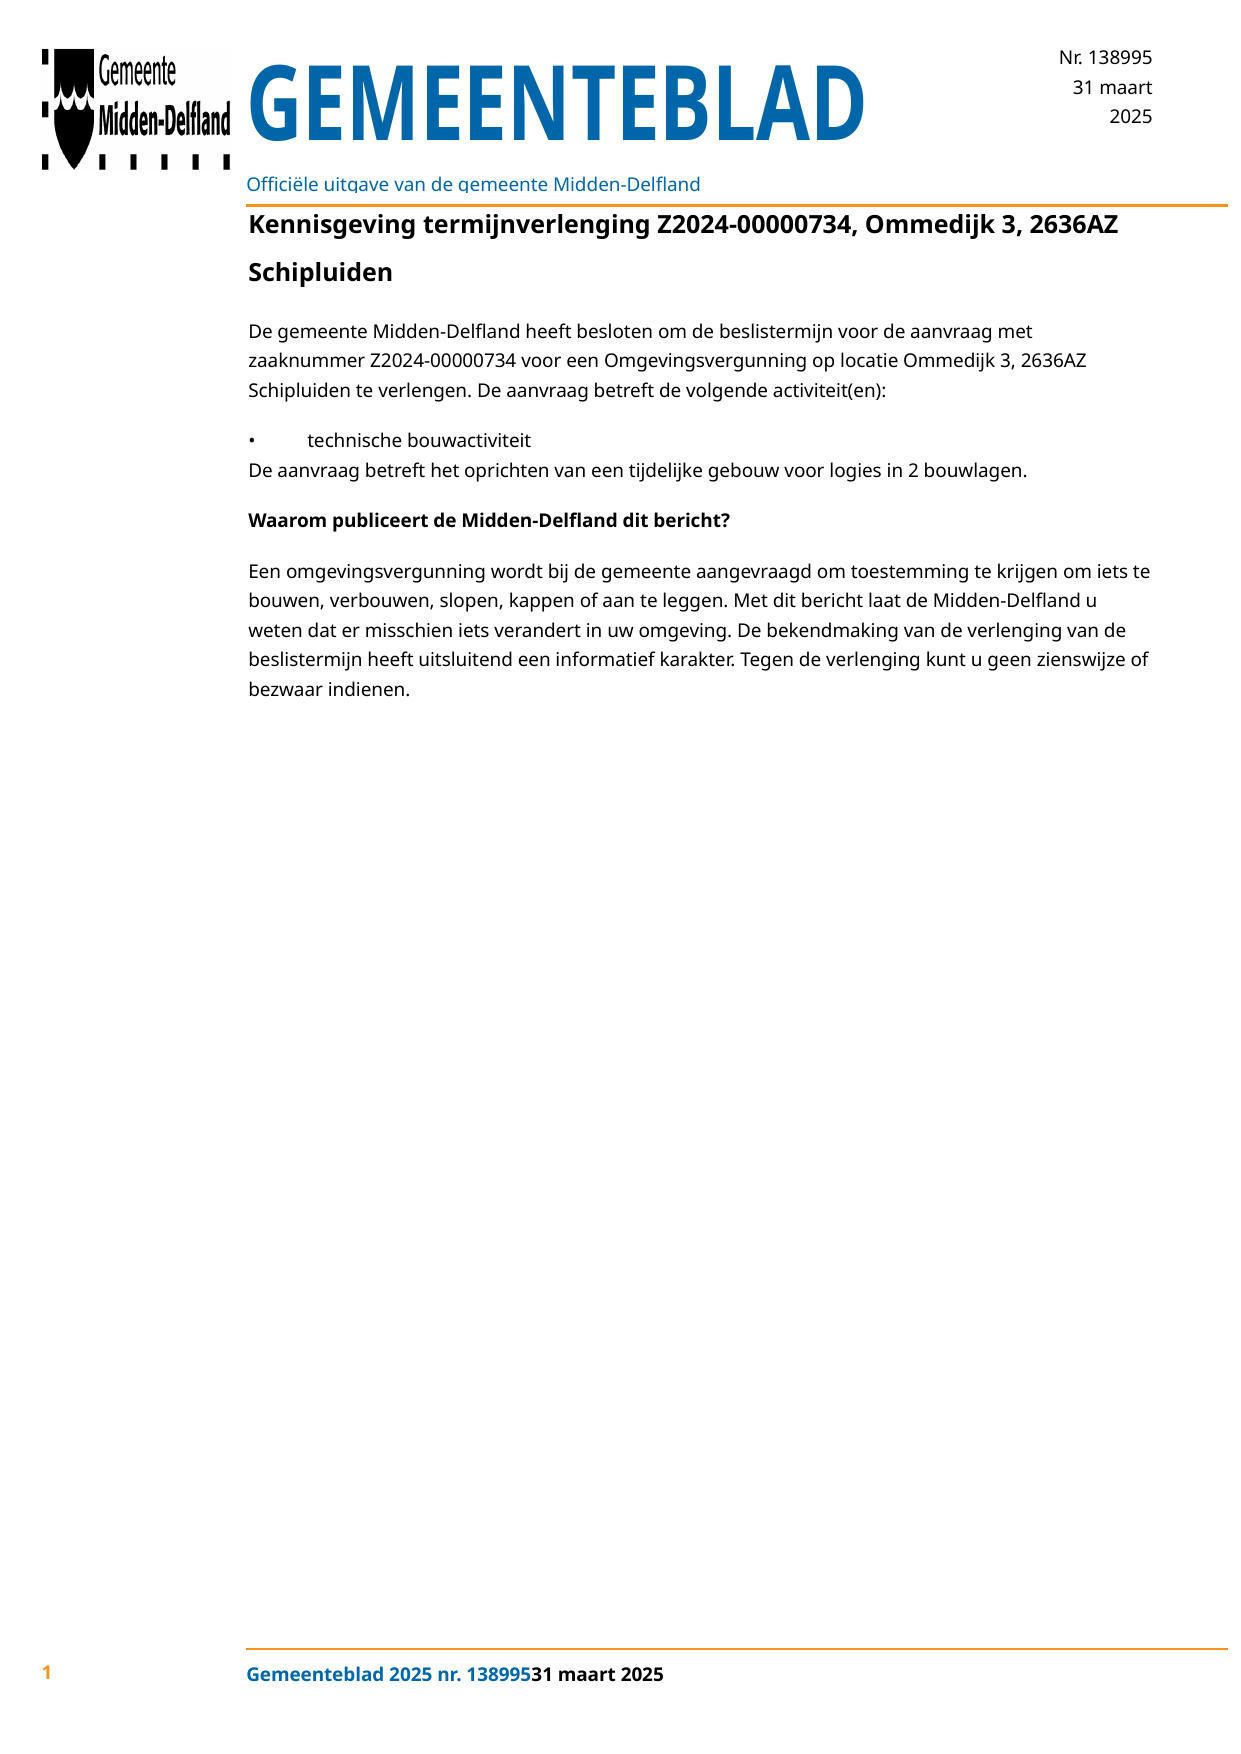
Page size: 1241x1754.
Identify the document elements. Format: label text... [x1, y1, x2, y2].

text Waarom publiceert de Midden-Delfland dit bericht? [248, 507, 1152, 533]
text Kennisgeving termijnverlenging Z2024-00000734, Ommedijk 3, 2636AZ Schipluiden [248, 207, 1152, 288]
text De aanvraag betreft het oprichten van een tijdelijke gebouw voor logies in 2 bouwlagen. [248, 457, 1152, 483]
picture [41, 47, 231, 172]
text Een omgevingsvergunning wordt bij de gemeente aangevraagd om toestemming te krijgen om iets te bouwen, verbouwen, slopen, kappen of aan te leggen. Met dit bericht laat de Midden-Delfland u weten dat er misschien iets verandert in uw omgeving. De bekendmaking van de verlenging van de beslistermijn heeft uitsluitend een informatief karakter. Tegen de verlenging kunt u geen zienswijze of bezwaar indienen. [248, 558, 1152, 702]
text De gemeente Midden-Delfland heeft besloten om de beslistermijn voor de aanvraag met zaaknummer Z2024-00000734 voor een Omgevingsvergunning op locatie Ommedijk 3, 2636AZ Schipluiden te verlengen. De aanvraag betreft de volgende activiteit(en): [248, 318, 1152, 403]
list technische bouwactiviteit [248, 427, 1152, 453]
